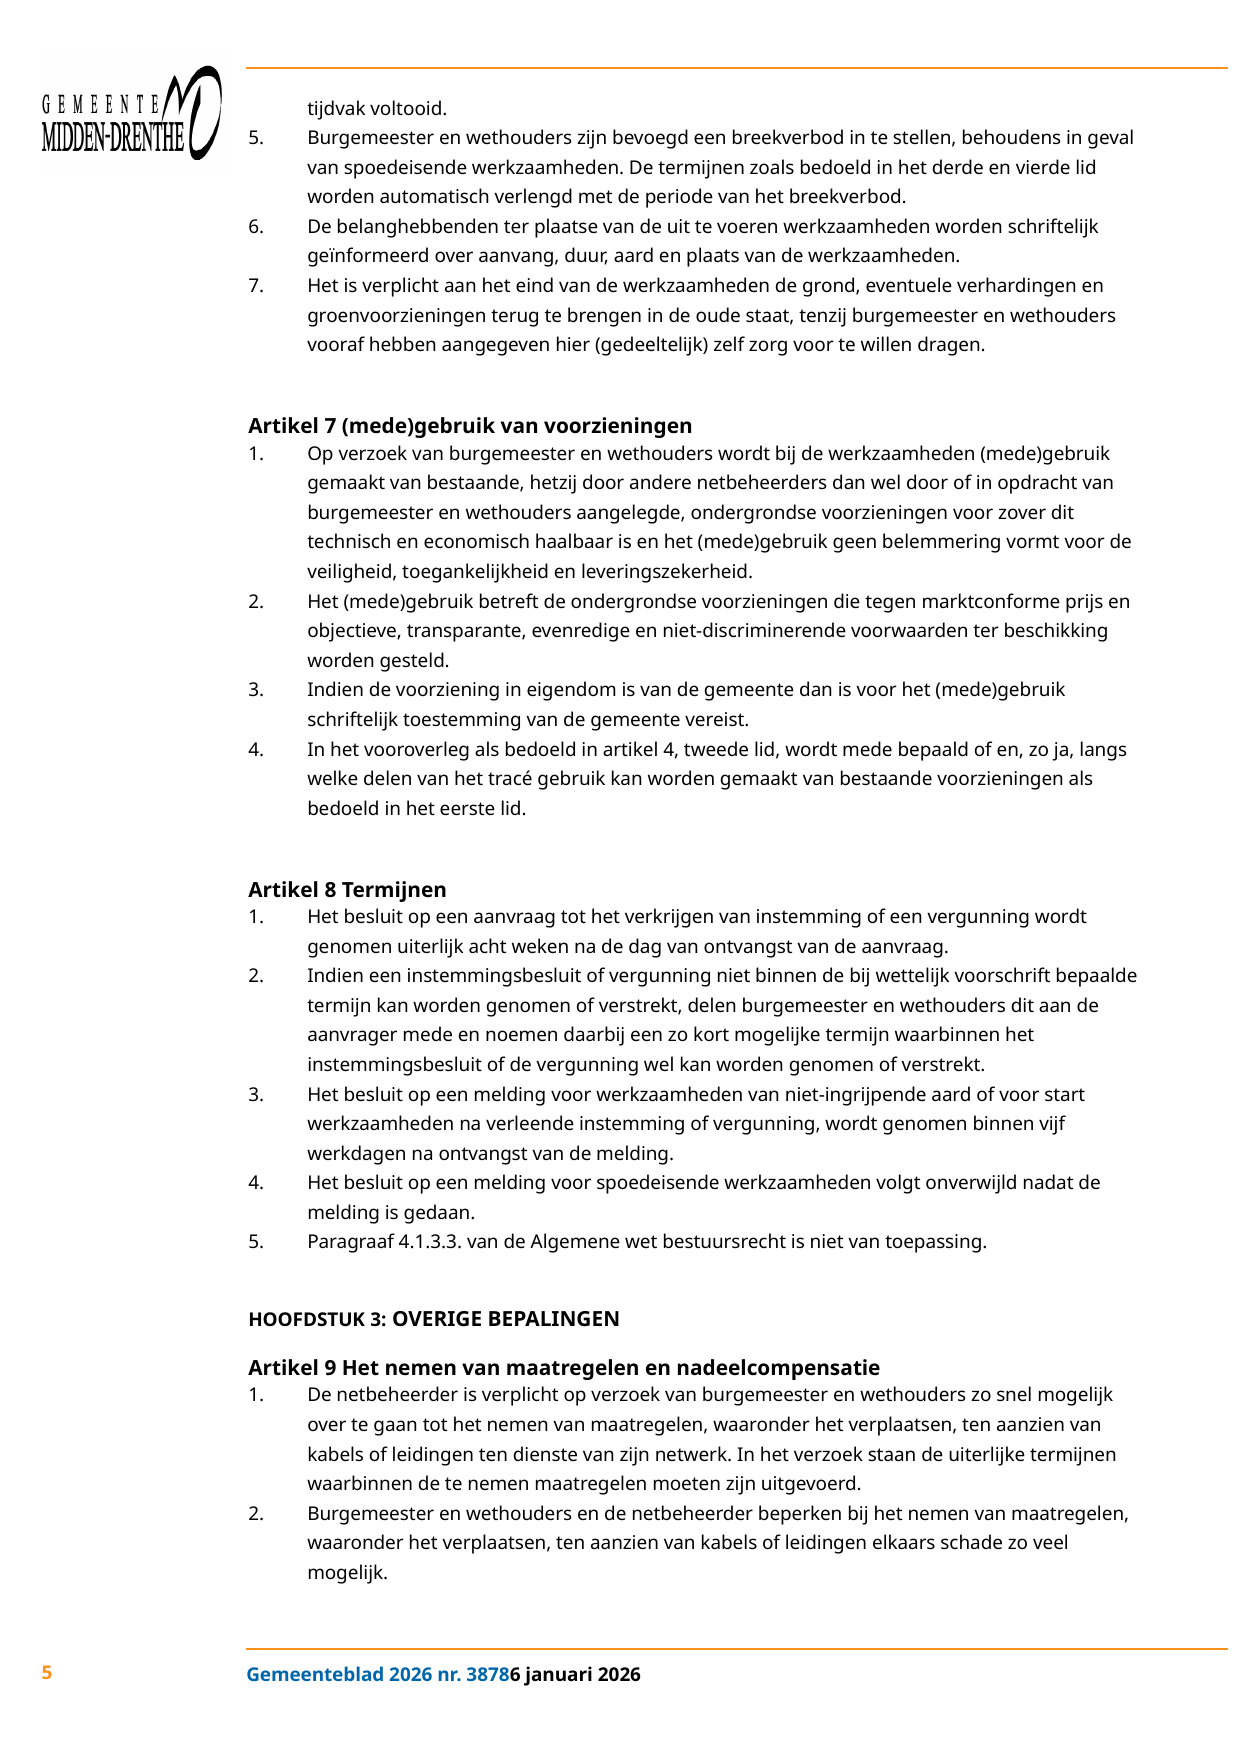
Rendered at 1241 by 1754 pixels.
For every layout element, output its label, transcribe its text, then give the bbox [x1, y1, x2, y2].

list Burgemeester en wethouders zijn bevoegd een breekverbod in te stellen, behoudens in geval van spoedeisende werkzaamheden. De termijnen zoals bedoeld in het derde en vierde lid worden automatisch verlengd met de periode van het breekverbod. [248, 124, 1152, 209]
list In het vooroverleg als bedoeld in artikel 4, tweede lid, wordt mede bepaald of en, zo ja, langs welke delen van het tracé gebruik kan worden gemaakt van bestaande voorzieningen als bedoeld in het eerste lid. [248, 736, 1152, 821]
picture [41, 47, 231, 172]
text HOOFDSTUK 3: OVERIGE BEPALINGEN [248, 1304, 1152, 1332]
text Artikel 8 Termijnen [248, 875, 1152, 903]
text Artikel 7 (mede)gebruik van voorzieningen [248, 411, 1152, 440]
list De netbeheerder is verplicht op verzoek van burgemeester en wethouders zo snel mogelijk over te gaan tot het nemen van maatregelen, waaronder het verplaatsen, ten aanzien van kabels of leidingen ten dienste van zijn netwerk. In het verzoek staan de uiterlijke termijnen waarbinnen de te nemen maatregelen moeten zijn uitgevoerd. [248, 1382, 1152, 1496]
list Het besluit op een melding voor spoedeisende werkzaamheden volgt onverwijld nadat de melding is gedaan. [248, 1169, 1152, 1225]
list Paragraaf 4.1.3.3. van de Algemene wet bestuursrecht is niet van toepassing. [248, 1229, 1152, 1254]
list Op verzoek van burgemeester en wethouders wordt bij de werkzaamheden (mede)gebruik gemaakt van bestaande, hetzij door andere netbeheerders dan wel door of in opdracht van burgemeester en wethouders aangelegde, ondergrondse voorzieningen voor zover dit technisch en economisch haalbaar is en het (mede)gebruik geen belemmering vormt voor de veiligheid, toegankelijkheid en leveringszekerheid. [248, 440, 1152, 584]
list Het (mede)gebruik betreft de ondergrondse voorzieningen die tegen marktconforme prijs en objectieve, transparante, evenredige en niet-discriminerende voorwaarden ter beschikking worden gesteld. [248, 588, 1152, 673]
list Indien de voorziening in eigendom is van de gemeente dan is voor het (mede)gebruik schriftelijk toestemming van de gemeente vereist. [248, 677, 1152, 732]
list Het besluit op een melding voor werkzaamheden van niet-ingrijpende aard of voor start werkzaamheden na verleende instemming of vergunning, wordt genomen binnen vijf werkdagen na ontvangst van de melding. [248, 1081, 1152, 1166]
list De belanghebbenden ter plaatse van de uit te voeren werkzaamheden worden schriftelijk geïnformeerd over aanvang, duur, aard en plaats van de werkzaamheden. [248, 213, 1152, 268]
list Burgemeester en wethouders en de netbeheerder beperken bij het nemen van maatregelen, waaronder het verplaatsen, ten aanzien van kabels of leidingen elkaars schade zo veel mogelijk. [248, 1500, 1152, 1585]
list Het is verplicht aan het eind van de werkzaamheden de grond, eventuele verhardingen en groenvoorzieningen terug te brengen in de oude staat, tenzij burgemeester en wethouders vooraf hebben aangegeven hier (gedeeltelijk) zelf zorg voor te willen dragen. [248, 272, 1152, 357]
list tijdvak voltooid. [248, 95, 1152, 121]
list Indien een instemmingsbesluit of vergunning niet binnen de bij wettelijk voorschrift bepaalde termijn kan worden genomen of verstrekt, delen burgemeester en wethouders dit aan de aanvrager mede en noemen daarbij een zo kort mogelijke termijn waarbinnen het instemmingsbesluit of de vergunning wel kan worden genomen of verstrekt. [248, 962, 1152, 1077]
list Het besluit op een aanvraag tot het verkrijgen van instemming of een vergunning wordt genomen uiterlijk acht weken na de dag van ontvangst van de aanvraag. [248, 903, 1152, 959]
text Artikel 9 Het nemen van maatregelen en nadeelcompensatie [248, 1353, 1152, 1382]
